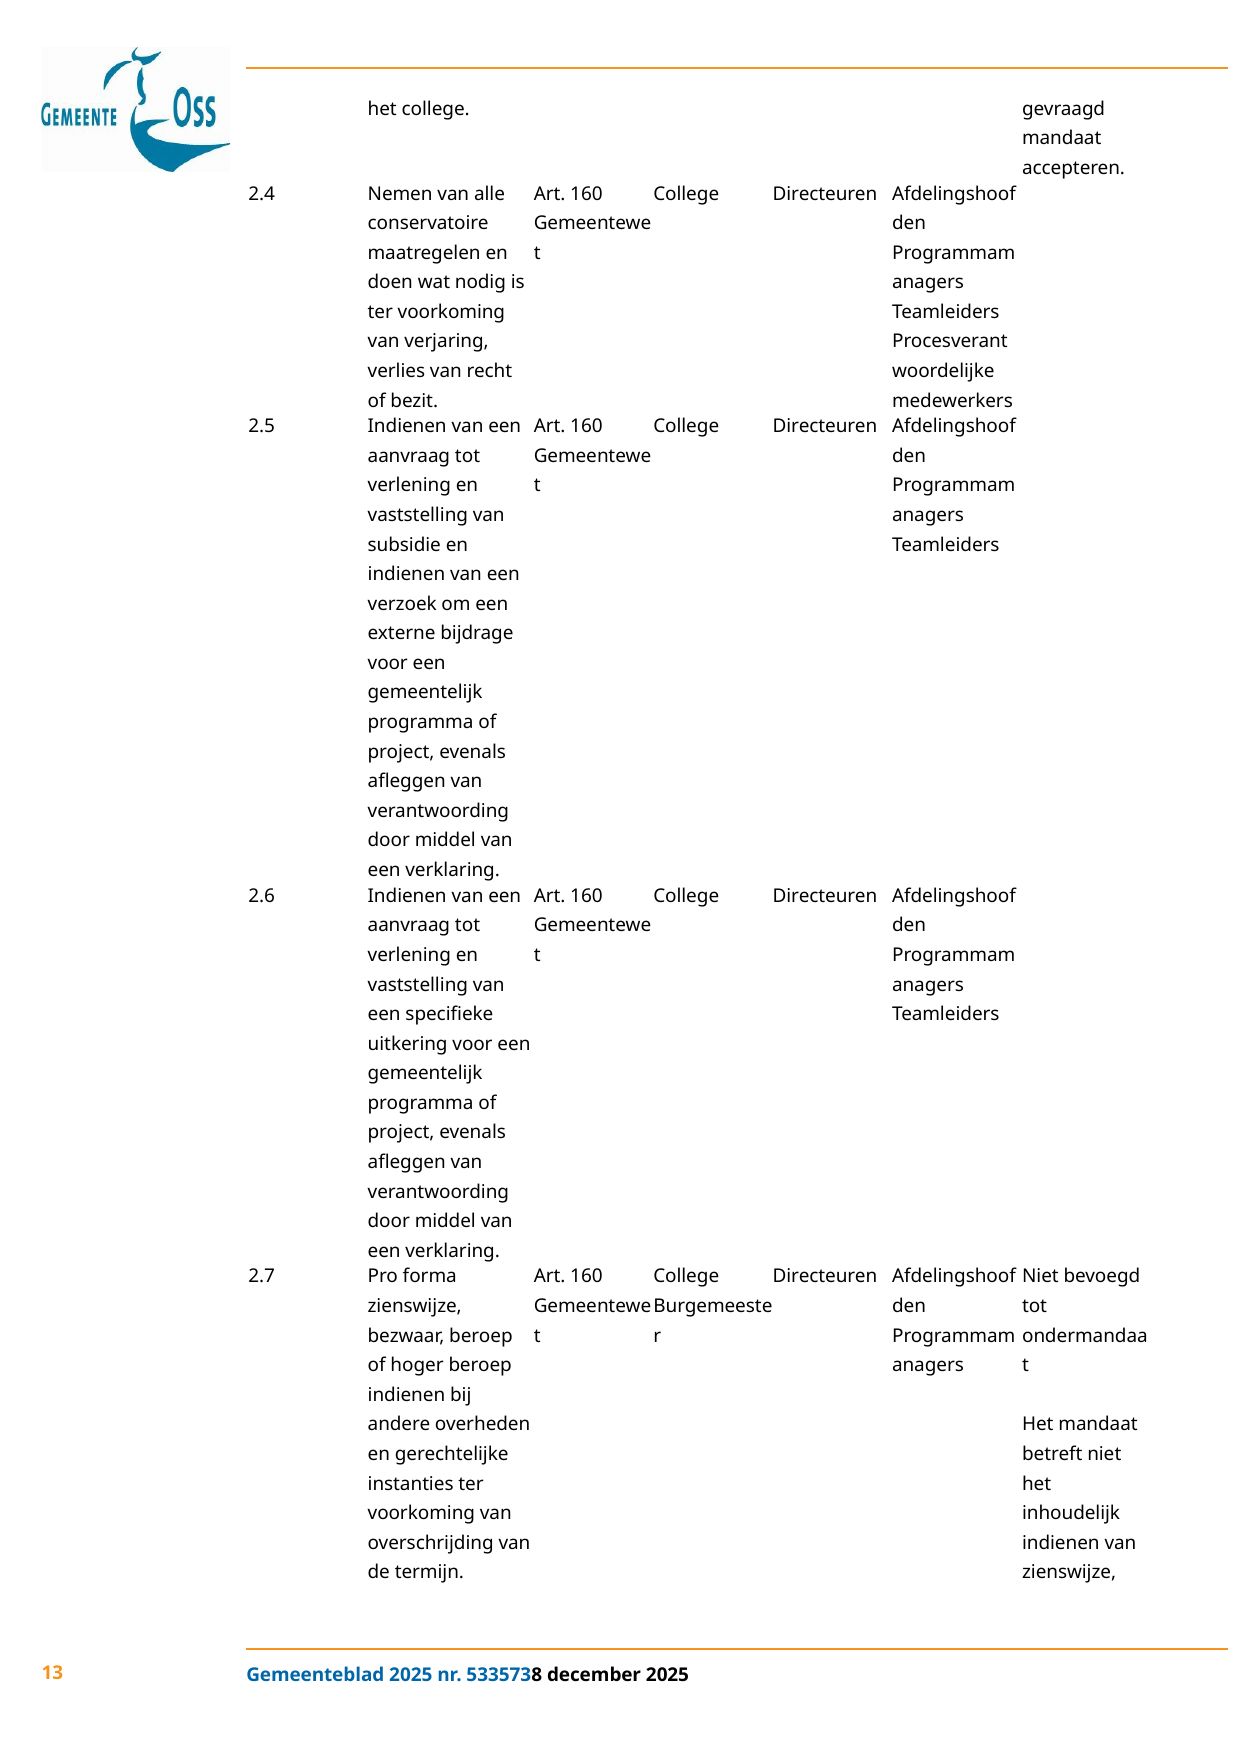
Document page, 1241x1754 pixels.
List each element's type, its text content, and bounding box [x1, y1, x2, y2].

table_cell [773, 95, 892, 180]
table_cell [653, 95, 772, 180]
picture [41, 47, 231, 172]
table_cell gevraagd mandaat accepteren. [1022, 95, 1152, 180]
table_cell Art. 160 Gemeentewet [534, 180, 653, 412]
table_cell College [653, 413, 772, 882]
table_cell Directeuren [773, 882, 892, 1263]
table_cell Afdelingshoofden Programmamanagers Teamleiders [892, 413, 1022, 882]
table_cell [1022, 413, 1152, 882]
table_cell Indienen van een aanvraag tot verlening en vaststelling van subsidie en indienen van een verzoek om een externe bijdrage voor een gemeentelijk programma of project, evenals afleggen van verantwoording door middel van een verklaring. [368, 413, 533, 882]
table_cell 2.4 [248, 180, 367, 412]
table_cell Art. 160 Gemeentewet [534, 413, 653, 882]
table_cell [248, 95, 367, 180]
table_cell Afdelingshoofden Programmamanagers Teamleiders Procesverantwoordelijke medewerkers [892, 180, 1022, 412]
table_cell Nemen van alle conservatoire maatregelen en doen wat nodig is ter voorkoming van verjaring, verlies van recht of bezit. [368, 180, 533, 412]
table_cell [892, 95, 1022, 180]
table_cell [1022, 180, 1152, 412]
table_cell Niet bevoegd tot ondermandaat Het mandaat betreft niet het inhoudelijk indienen van zienswijze, [1022, 1263, 1152, 1584]
table_cell Pro forma zienswijze, bezwaar, beroep of hoger beroep indienen bij andere overheden en gerechtelijke instanties ter voorkoming van overschrijding van de termijn. [368, 1263, 533, 1584]
table_cell 2.5 [248, 413, 367, 882]
table_cell 2.7 [248, 1263, 367, 1584]
table_cell Directeuren [773, 413, 892, 882]
table_cell Directeuren [773, 1263, 892, 1584]
table_cell College [653, 882, 772, 1263]
table_cell 2.6 [248, 882, 367, 1263]
table_cell Indienen van een aanvraag tot verlening en vaststelling van een specifieke uitkering voor een gemeentelijk programma of project, evenals afleggen van verantwoording door middel van een verklaring. [368, 882, 533, 1263]
table_cell Afdelingshoofden Programmamanagers [892, 1263, 1022, 1584]
table_cell Art. 160 Gemeentewet [534, 1263, 653, 1584]
table_cell College [653, 180, 772, 412]
table_cell Afdelingshoofden Programmamanagers Teamleiders [892, 882, 1022, 1263]
table_cell [534, 95, 653, 180]
table_cell het college. [368, 95, 533, 180]
table_cell Directeuren [773, 180, 892, 412]
table_cell Art. 160 Gemeentewet [534, 882, 653, 1263]
table_cell College Burgemeester [653, 1263, 772, 1584]
table_cell [1022, 882, 1152, 1263]
